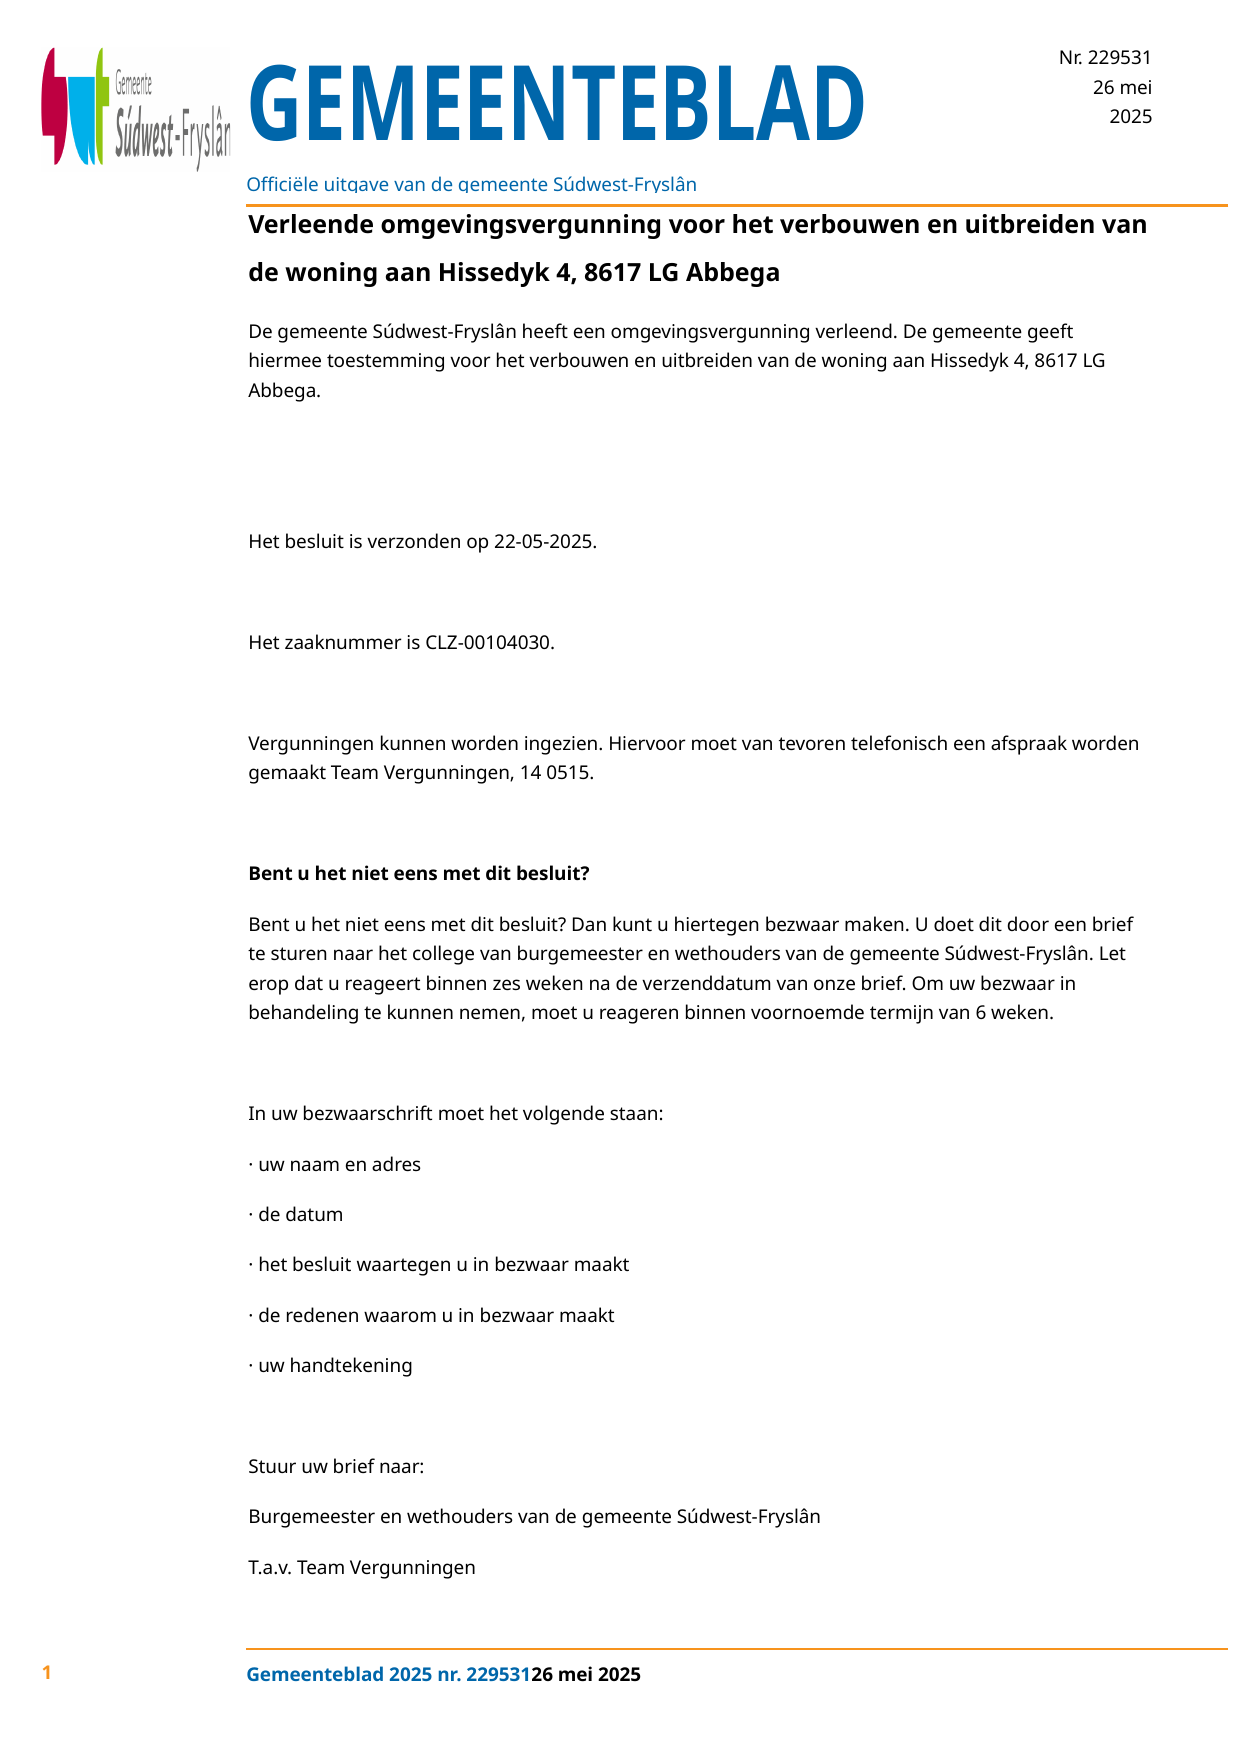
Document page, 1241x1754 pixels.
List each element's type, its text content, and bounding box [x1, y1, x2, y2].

text Vergunningen kunnen worden ingezien. Hiervoor moet van tevoren telefonisch een afspraak worden gemaakt Team Vergunningen, 14 0515. [248, 730, 1152, 785]
text Het besluit is verzonden op 22-05-2025. [248, 528, 1152, 554]
text De gemeente Súdwest-Fryslân heeft een omgevingsvergunning verleend. De gemeente geeft hiermee toestemming voor het verbouwen en uitbreiden van de woning aan Hissedyk 4, 8617 LG Abbega. [248, 318, 1152, 403]
picture [41, 47, 231, 172]
text Stuur uw brief naar: [248, 1453, 1152, 1479]
text T.a.v. Team Vergunningen [248, 1554, 1152, 1580]
text · het besluit waartegen u in bezwaar maakt [248, 1252, 1152, 1277]
text Het zaaknummer is CLZ-00104030. [248, 629, 1152, 655]
text Burgemeester en wethouders van de gemeente Súdwest-Fryslân [248, 1504, 1152, 1529]
text · de redenen waarom u in bezwaar maakt [248, 1302, 1152, 1328]
text Verleende omgevingsvergunning voor het verbouwen en uitbreiden van de woning aan Hissedyk 4, 8617 LG Abbega [248, 207, 1152, 288]
text · uw handtekening [248, 1352, 1152, 1378]
text In uw bezwaarschrift moet het volgende staan: [248, 1100, 1152, 1126]
text Bent u het niet eens met dit besluit? Dan kunt u hiertegen bezwaar maken. U doet dit door een brief te sturen naar het college van burgemeester en wethouders van de gemeente Súdwest-Fryslân. Let erop dat u reageert binnen zes weken na de verzenddatum van onze brief. Om uw bezwaar in behandeling te kunnen nemen, moet u reageren binnen voornoemde termijn van 6 weken. [248, 911, 1152, 1025]
text · de datum [248, 1201, 1152, 1227]
text · uw naam en adres [248, 1151, 1152, 1177]
text Bent u het niet eens met dit besluit? [248, 860, 1152, 886]
